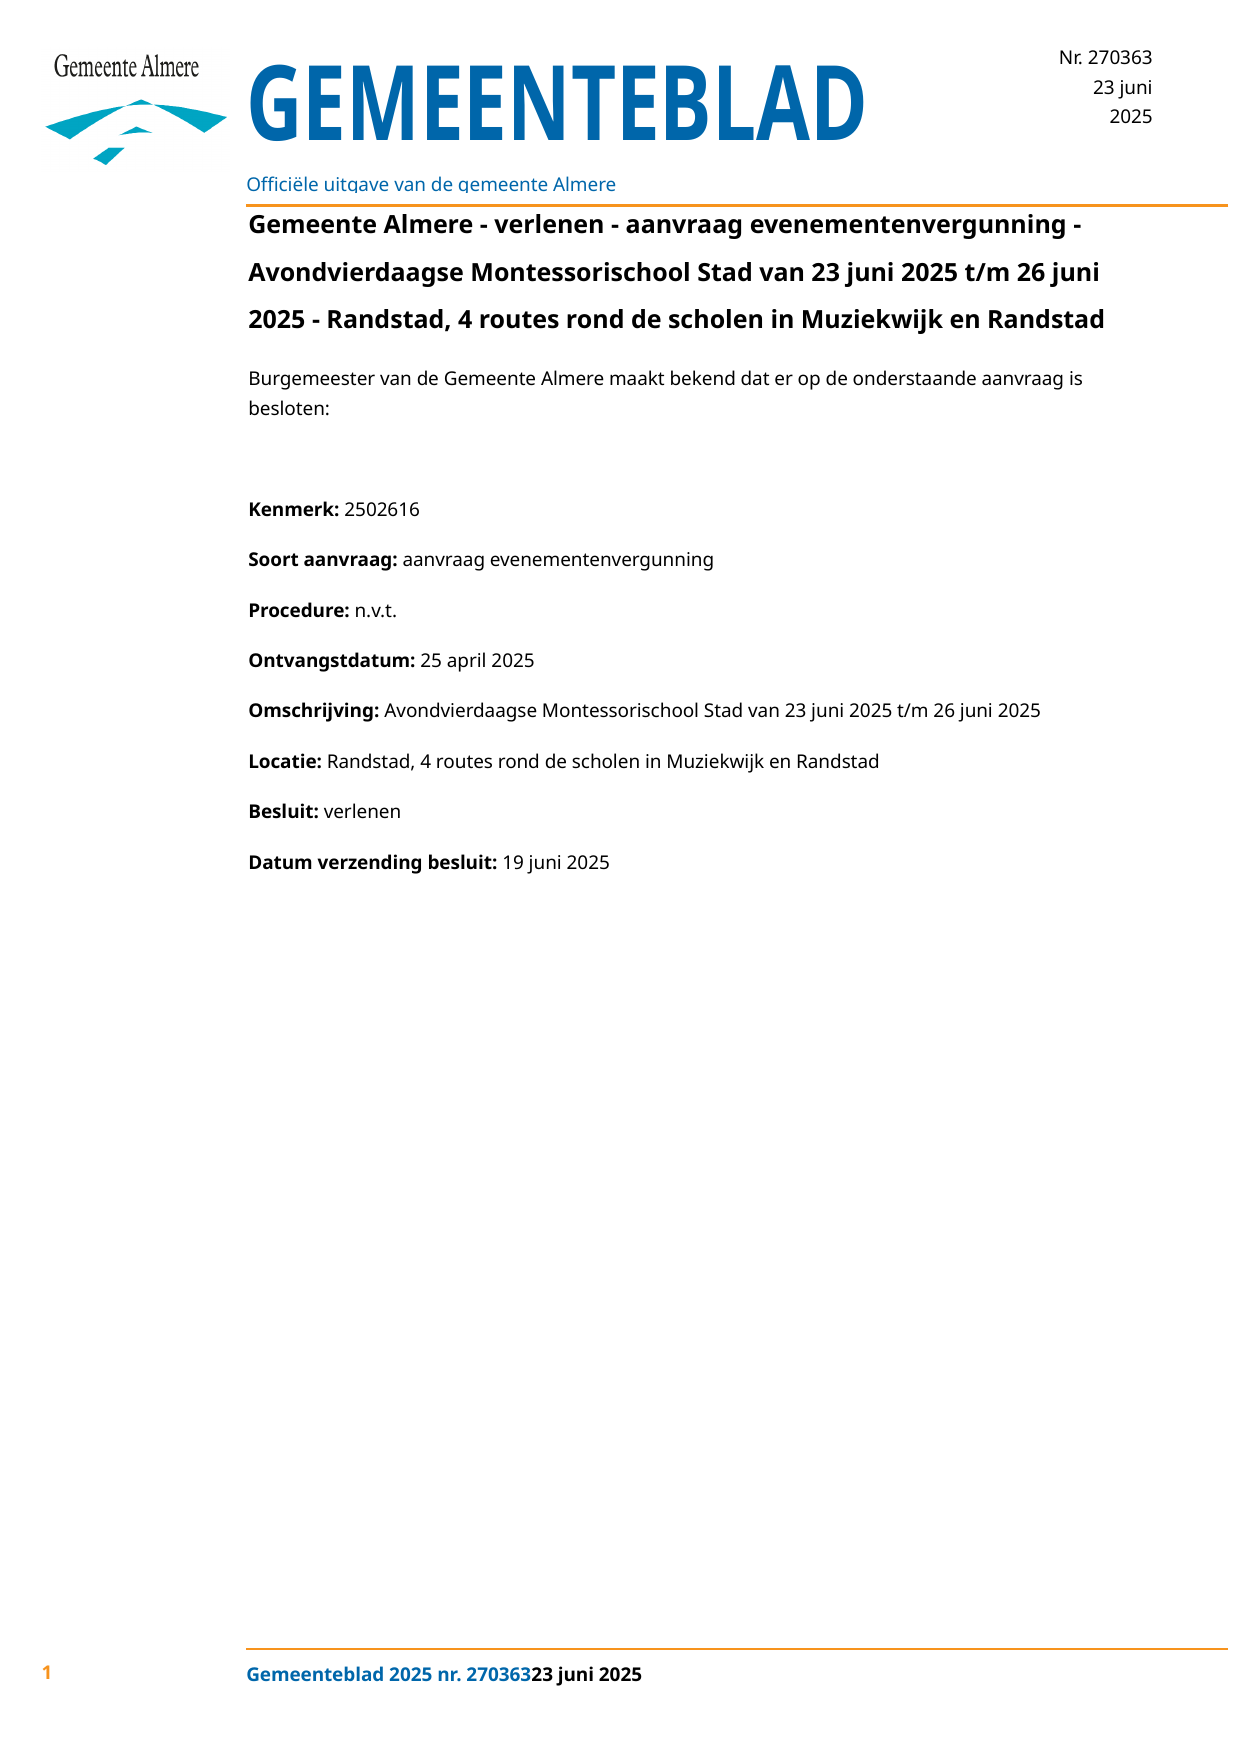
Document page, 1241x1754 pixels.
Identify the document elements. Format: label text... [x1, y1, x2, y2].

text Datum verzending besluit: 19 juni 2025 [248, 849, 1152, 874]
text Procedure: n.v.t. [248, 597, 1152, 622]
text Ontvangstdatum: 25 april 2025 [248, 647, 1152, 673]
picture [41, 47, 231, 172]
text Locatie: Randstad, 4 routes rond de scholen in Muziekwijk en Randstad [248, 748, 1152, 774]
text Soort aanvraag: aanvraag evenementenvergunning [248, 546, 1152, 572]
text Besluit: verlenen [248, 798, 1152, 824]
text Omschrijving: Avondvierdaagse Montessorischool Stad van 23 juni 2025 t/m 26 juni 2025 [248, 698, 1152, 723]
text Kenmerk: 2502616 [248, 496, 1152, 522]
text Burgemeester van de Gemeente Almere maakt bekend dat er op de onderstaande aanvraag is besloten: [248, 366, 1152, 421]
text Gemeente Almere - verlenen - aanvraag evenementenvergunning - Avondvierdaagse Montessorischool Stad van 23 juni 2025 t/m 26 juni 2025 - Randstad, 4 routes rond de scholen in Muziekwijk en Randstad [248, 207, 1152, 336]
